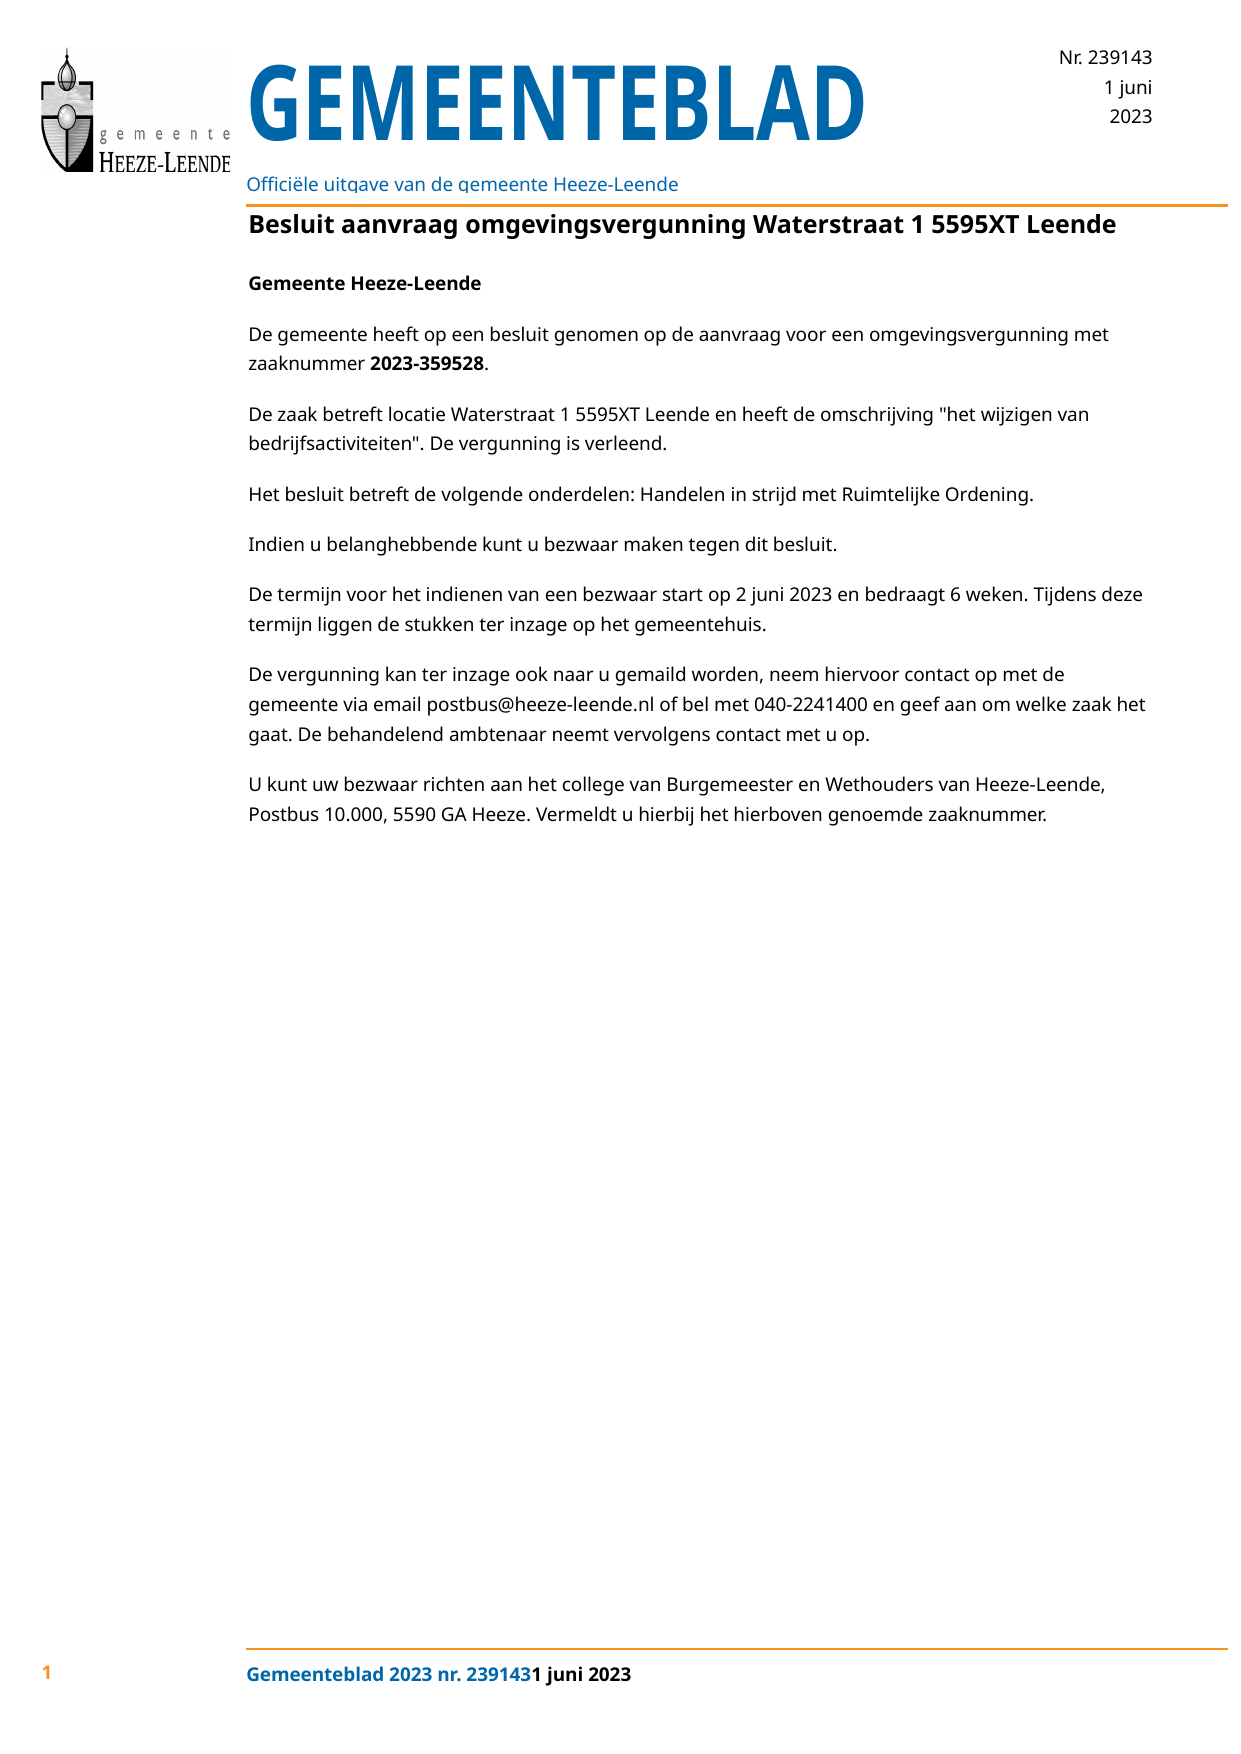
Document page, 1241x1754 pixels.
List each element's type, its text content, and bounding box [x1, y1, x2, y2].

text Indien u belanghebbende kunt u bezwaar maken tegen dit besluit. [248, 531, 1152, 557]
text De vergunning kan ter inzage ook naar u gemaild worden, neem hiervoor contact op met de gemeente via email postbus@heeze-leende.nl of bel met 040-2241400 en geef aan om welke zaak het gaat. De behandelend ambtenaar neemt vervolgens contact met u op. [248, 662, 1152, 746]
text De termijn voor het indienen van een bezwaar start op 2 juni 2023 en bedraagt 6 weken. Tijdens deze termijn liggen de stukken ter inzage op het gemeentehuis. [248, 582, 1152, 637]
text U kunt uw bezwaar richten aan het college van Burgemeester en Wethouders van Heeze-Leende, Postbus 10.000, 5590 GA Heeze. Vermeldt u hierbij het hierboven genoemde zaaknummer. [248, 771, 1152, 826]
text Gemeente Heeze-Leende [248, 270, 1152, 296]
text Het besluit betreft de volgende onderdelen: Handelen in strijd met Ruimtelijke Ordening. [248, 481, 1152, 506]
text De zaak betreft locatie Waterstraat 1 5595XT Leende en heeft de omschrijving "het wijzigen van bedrijfsactiviteiten". De vergunning is verleend. [248, 401, 1152, 456]
text De gemeente heeft op een besluit genomen op de aanvraag voor een omgevingsvergunning met zaaknummer 2023-359528. [248, 321, 1152, 376]
picture [41, 47, 231, 172]
text Besluit aanvraag omgevingsvergunning Waterstraat 1 5595XT Leende [248, 207, 1152, 241]
